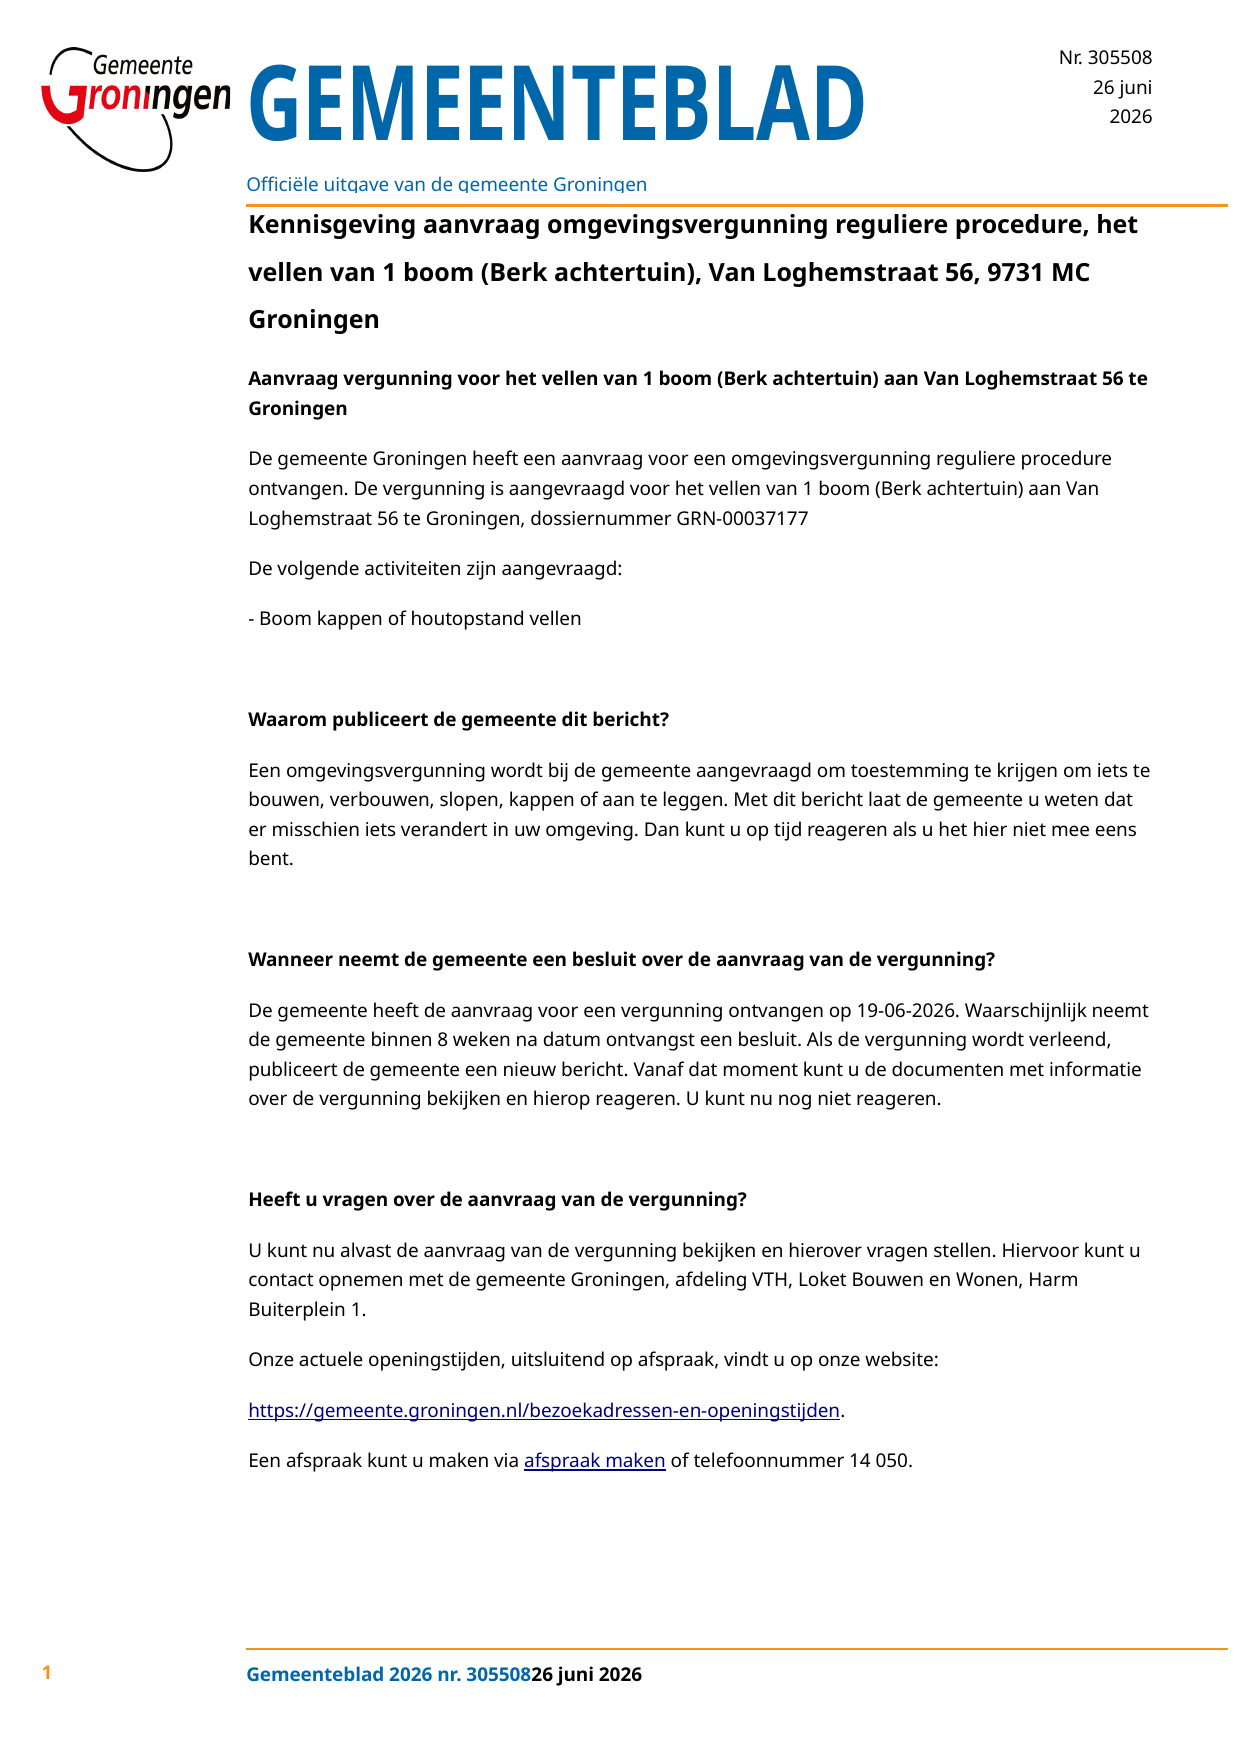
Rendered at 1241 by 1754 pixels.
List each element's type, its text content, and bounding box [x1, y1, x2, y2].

text Onze actuele openingstijden, uitsluitend op afspraak, vindt u op onze website: [248, 1346, 1152, 1372]
text Aanvraag vergunning voor het vellen van 1 boom (Berk achtertuin) aan Van Loghemstraat 56 te Groningen [248, 366, 1152, 421]
text De gemeente heeft de aanvraag voor een vergunning ontvangen op 19-06-2026. Waarschijnlijk neemt de gemeente binnen 8 weken na datum ontvangst een besluit. Als de vergunning wordt verleend, publiceert de gemeente een nieuw bericht. Vanaf dat moment kunt u de documenten met informatie over de vergunning bekijken en hierop reageren. U kunt nu nog niet reageren. [248, 997, 1152, 1111]
text Kennisgeving aanvraag omgevingsvergunning reguliere procedure, het vellen van 1 boom (Berk achtertuin), Van Loghemstraat 56, 9731 MC Groningen [248, 207, 1152, 336]
text De gemeente Groningen heeft een aanvraag voor een omgevingsvergunning reguliere procedure ontvangen. De vergunning is aangevraagd voor het vellen van 1 boom (Berk achtertuin) aan Van Loghemstraat 56 te Groningen, dossiernummer GRN-00037177 [248, 446, 1152, 530]
text - Boom kappen of houtopstand vellen [248, 606, 1152, 631]
text De volgende activiteiten zijn aangevraagd: [248, 555, 1152, 581]
text Een omgevingsvergunning wordt bij de gemeente aangevraagd om toestemming te krijgen om iets te bouwen, verbouwen, slopen, kappen of aan te leggen. Met dit bericht laat de gemeente u weten dat er misschien iets verandert in uw omgeving. Dan kunt u op tijd reageren als u het hier niet mee eens bent. [248, 757, 1152, 871]
text Een afspraak kunt u maken via afspraak maken of telefoonnummer 14 050. [248, 1447, 1152, 1473]
text https://gemeente.groningen.nl/bezoekadressen-en-openingstijden. [248, 1397, 1152, 1422]
text U kunt nu alvast de aanvraag van de vergunning bekijken en hierover vragen stellen. Hiervoor kunt u contact opnemen met de gemeente Groningen, afdeling VTH, Loket Bouwen en Wonen, Harm Buiterplein 1. [248, 1237, 1152, 1322]
text Waarom publiceert de gemeente dit bericht? [248, 706, 1152, 732]
text Wanneer neemt de gemeente een besluit over de aanvraag van de vergunning? [248, 946, 1152, 972]
text Heeft u vragen over de aanvraag van de vergunning? [248, 1186, 1152, 1212]
picture [41, 47, 231, 172]
